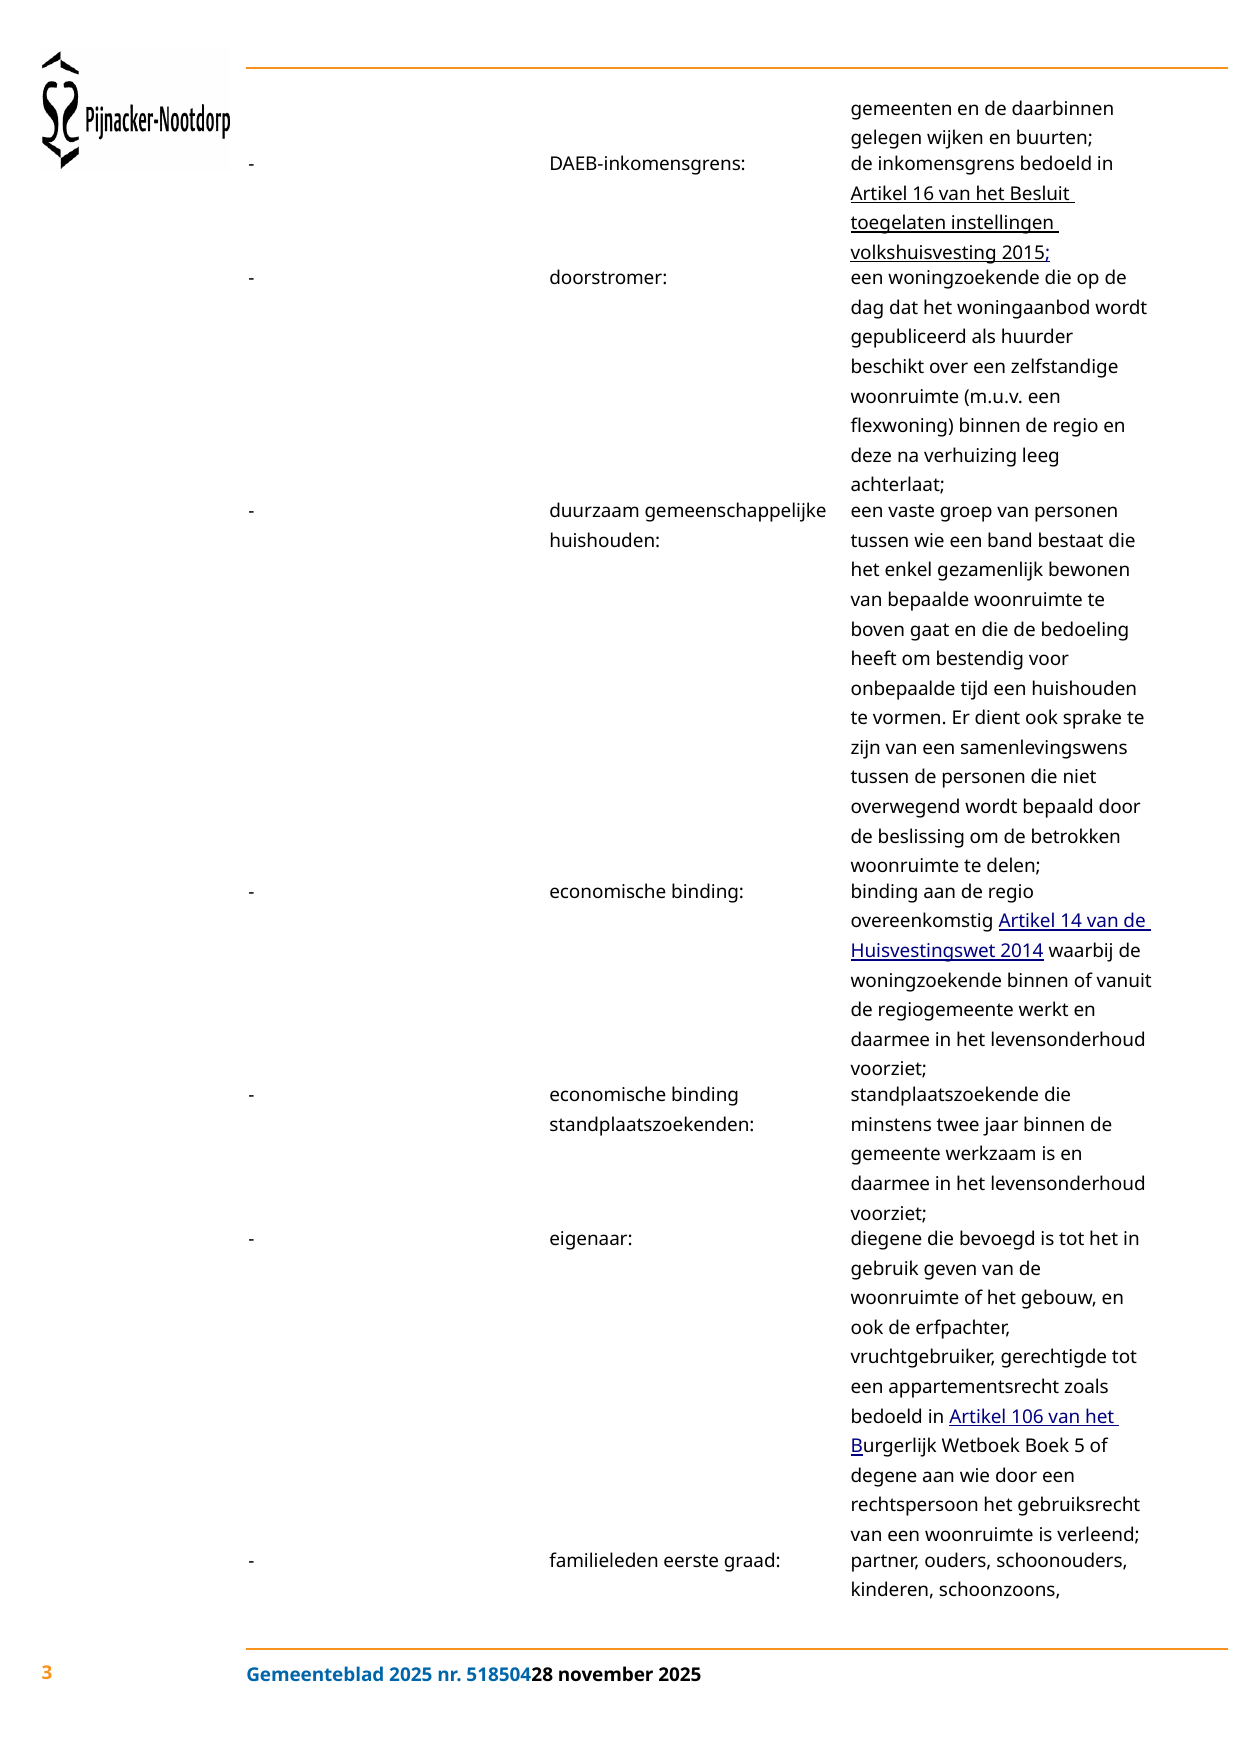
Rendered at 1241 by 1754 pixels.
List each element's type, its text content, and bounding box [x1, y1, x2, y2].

table_cell - [248, 878, 549, 1081]
table_cell doorstromer: [549, 265, 850, 497]
picture [41, 47, 231, 172]
table_cell - [248, 95, 549, 150]
table_cell - [248, 1547, 549, 1602]
table_cell een woningzoekende die op de dag dat het woningaanbod wordt gepubliceerd als huurder beschikt over een zelfstandige woonruimte (m.u.v. een flexwoning) binnen de regio en deze na verhuizing leeg achterlaat; [850, 265, 1152, 497]
table_cell gemeenten en de daarbinnen gelegen wijken en buurten; [850, 95, 1152, 150]
table_cell duurzaam gemeenschappelijke huishouden: [549, 498, 850, 878]
table_cell - [248, 265, 549, 497]
table_cell binding aan de regio overeenkomstig Artikel 14 van de Huisvestingswet 2014 waarbij de woningzoekende binnen of vanuit de regiogemeente werkt en daarmee in het levensonderhoud voorziet; [850, 878, 1152, 1081]
table_cell DAEB-inkomensgrens: [549, 150, 850, 264]
table_cell standplaatszoekende die minstens twee jaar binnen de gemeente werkzaam is en daarmee in het levensonderhoud voorziet; [850, 1081, 1152, 1225]
table_cell - [248, 498, 549, 878]
table_cell economische binding: [549, 878, 850, 1081]
table_cell eigenaar: [549, 1225, 850, 1547]
table_cell partner, ouders, schoonouders, kinderen, schoonzoons, [850, 1547, 1152, 1602]
table_cell economische binding standplaatszoekenden: [549, 1081, 850, 1225]
table_cell een vaste groep van personen tussen wie een band bestaat die het enkel gezamenlijk bewonen van bepaalde woonruimte te boven gaat en die de bedoeling heeft om bestendig voor onbepaalde tijd een huishouden te vormen. Er dient ook sprake te zijn van een samenlevingswens tussen de personen die niet overwegend wordt bepaald door de beslissing om de betrokken woonruimte te delen; [850, 498, 1152, 878]
table_cell familieleden eerste graad: [549, 1547, 850, 1602]
table_cell - [248, 150, 549, 264]
table_cell de inkomensgrens bedoeld in Artikel 16 van het Besluit toegelaten instellingen volkshuisvesting 2015; [850, 150, 1152, 264]
table_cell diegene die bevoegd is tot het in gebruik geven van de woonruimte of het gebouw, en ook de erfpachter, vruchtgebruiker, gerechtigde tot een appartementsrecht zoals bedoeld in Artikel 106 van het Burgerlijk Wetboek Boek 5 of degene aan wie door een rechtspersoon het gebruiksrecht van een woonruimte is verleend; [850, 1225, 1152, 1547]
table_cell - [248, 1225, 549, 1547]
table_cell [549, 95, 850, 150]
table_cell - [248, 1081, 549, 1225]
